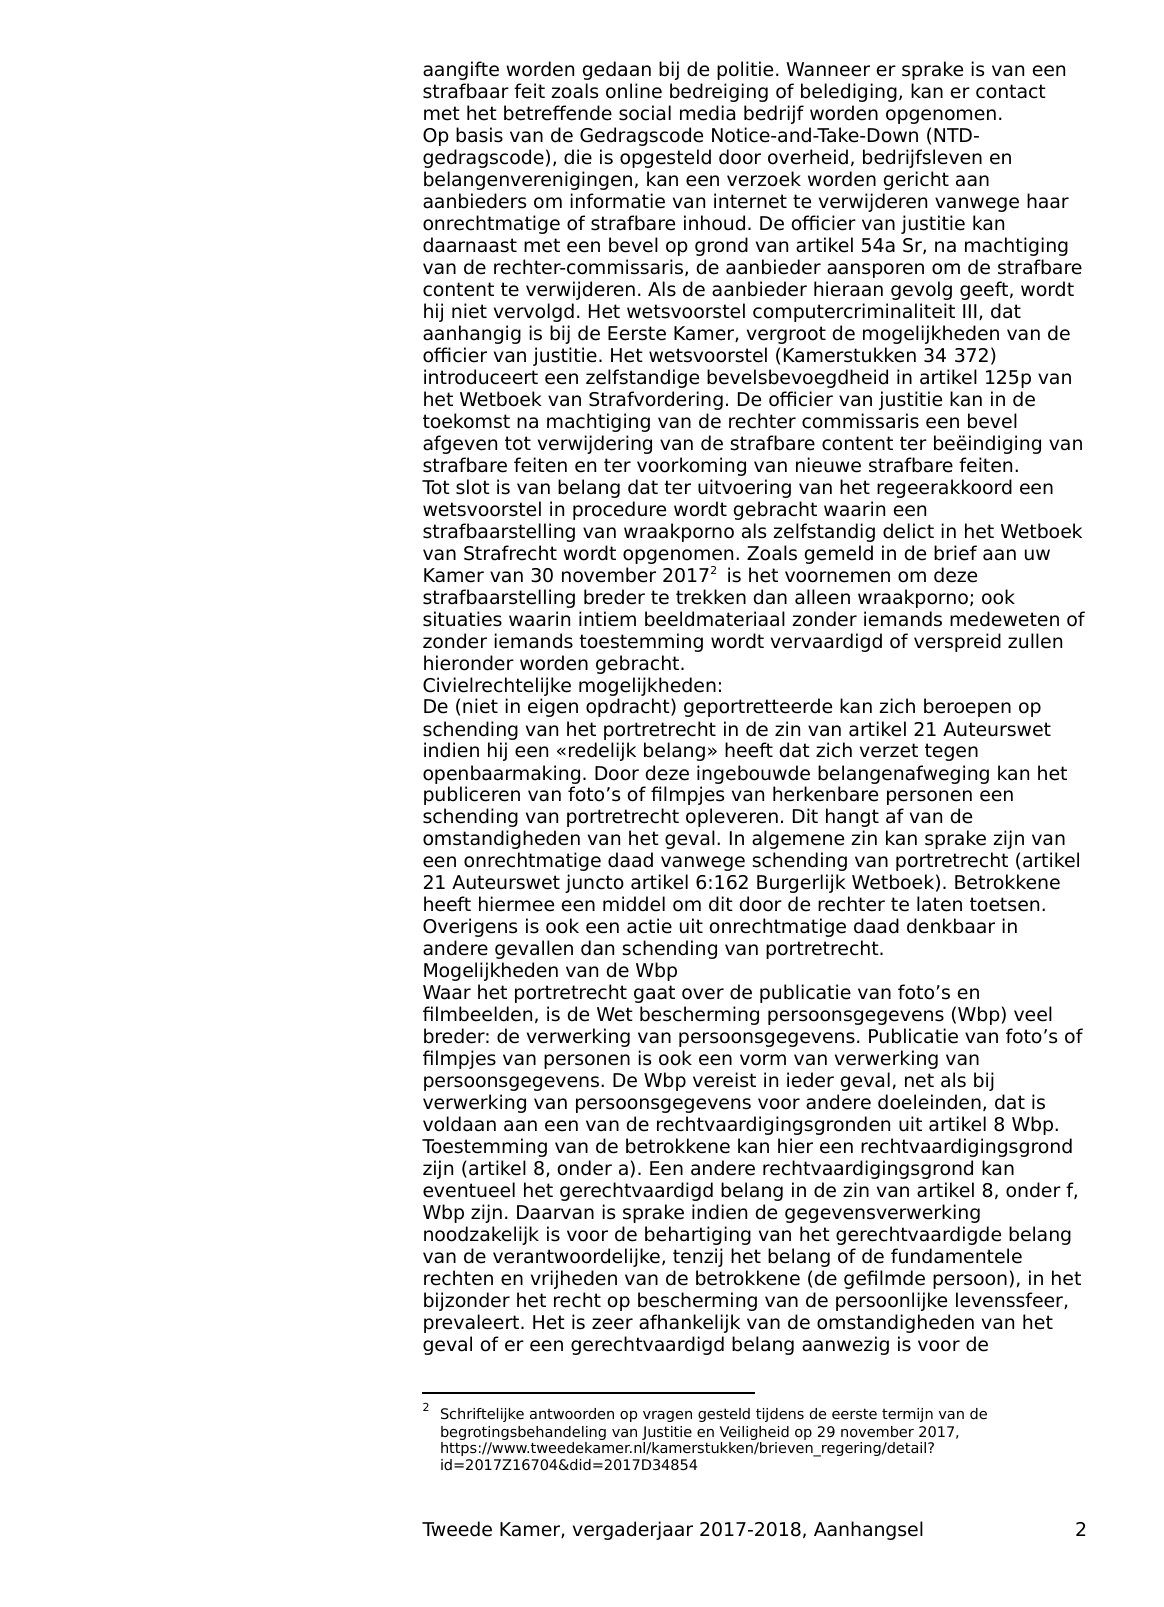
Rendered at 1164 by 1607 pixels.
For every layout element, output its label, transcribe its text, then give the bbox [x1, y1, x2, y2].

text Schriftelijke antwoorden op vragen gesteld tijdens de eerste termijn van de begrotingsbehandeling van Justitie en Veiligheid op 29 november 2017, https://www.tweedekamer.nl/kamerstukken/brieven_regering/detail?id=2017Z16704&did=2017D34854 [422, 1402, 1087, 1474]
text Civielrechtelijke mogelijkheden: [422, 674, 1087, 696]
text Mogelijkheden van de Wbp [422, 960, 1087, 982]
text Tot slot is van belang dat ter uitvoering van het regeerakkoord een wetsvoorstel in procedure wordt gebracht waarin een strafbaarstelling van wraakporno als zelfstandig delict in het Wetboek van Strafrecht wordt opgenomen. Zoals gemeld in de brief aan uw Kamer van 30 november 2017 is het voornemen om deze strafbaarstelling breder te trekken dan alleen wraakporno; ook situaties waarin intiem beeldmateriaal zonder iemands medeweten of zonder iemands toestemming wordt vervaardigd of verspreid zullen hieronder worden gebracht. [422, 477, 1087, 674]
text aangifte worden gedaan bij de politie. Wanneer er sprake is van een strafbaar feit zoals online bedreiging of belediging, kan er contact met het betreffende social media bedrijf worden opgenomen. [422, 59, 1087, 125]
text Op basis van de Gedragscode Notice-and-Take-Down (NTD-gedragscode), die is opgesteld door overheid, bedrijfsleven en belangenverenigingen, kan een verzoek worden gericht aan aanbieders om informatie van internet te verwijderen vanwege haar onrechtmatige of strafbare inhoud. De officier van justitie kan daarnaast met een bevel op grond van artikel 54a Sr, na machtiging van de rechter-commissaris, de aanbieder aansporen om de strafbare content te verwijderen. Als de aanbieder hieraan gevolg geeft, wordt hij niet vervolgd. Het wetsvoorstel computercriminaliteit III, dat aanhangig is bij de Eerste Kamer, vergroot de mogelijkheden van de officier van justitie. Het wetsvoorstel (Kamerstukken 34 372) introduceert een zelfstandige bevelsbevoegdheid in artikel 125p van het Wetboek van Strafvordering. De officier van justitie kan in de toekomst na machtiging van de rechter commissaris een bevel afgeven tot verwijdering van de strafbare content ter beëindiging van strafbare feiten en ter voorkoming van nieuwe strafbare feiten. [422, 125, 1087, 477]
text De (niet in eigen opdracht) geportretteerde kan zich beroepen op schending van het portretrecht in de zin van artikel 21 Auteurswet indien hij een «redelijk belang» heeft dat zich verzet tegen openbaarmaking. Door deze ingebouwde belangenafweging kan het publiceren van foto’s of filmpjes van herkenbare personen een schending van portretrecht opleveren. Dit hangt af van de omstandigheden van het geval. In algemene zin kan sprake zijn van een onrechtmatige daad vanwege schending van portretrecht (artikel 21 Auteurswet juncto artikel 6:162 Burgerlijk Wetboek). Betrokkene heeft hiermee een middel om dit door de rechter te laten toetsen. Overigens is ook een actie uit onrechtmatige daad denkbaar in andere gevallen dan schending van portretrecht. [422, 696, 1087, 960]
text Waar het portretrecht gaat over de publicatie van foto’s en filmbeelden, is de Wet bescherming persoonsgegevens (Wbp) veel breder: de verwerking van persoonsgegevens. Publicatie van foto’s of filmpjes van personen is ook een vorm van verwerking van persoonsgegevens. De Wbp vereist in ieder geval, net als bij verwerking van persoonsgegevens voor andere doeleinden, dat is voldaan aan een van de rechtvaardigingsgronden uit artikel 8 Wbp. Toestemming van de betrokkene kan hier een rechtvaardigingsgrond zijn (artikel 8, onder a). Een andere rechtvaardigingsgrond kan eventueel het gerechtvaardigd belang in de zin van artikel 8, onder f, Wbp zijn. Daarvan is sprake indien de gegevensverwerking noodzakelijk is voor de behartiging van het gerechtvaardigde belang van de verantwoordelijke, tenzij het belang of de fundamentele rechten en vrijheden van de betrokkene (de gefilmde persoon), in het bijzonder het recht op bescherming van de persoonlijke levenssfeer, prevaleert. Het is zeer afhankelijk van de omstandigheden van het geval of er een gerechtvaardigd belang aanwezig is voor de [422, 982, 1087, 1356]
